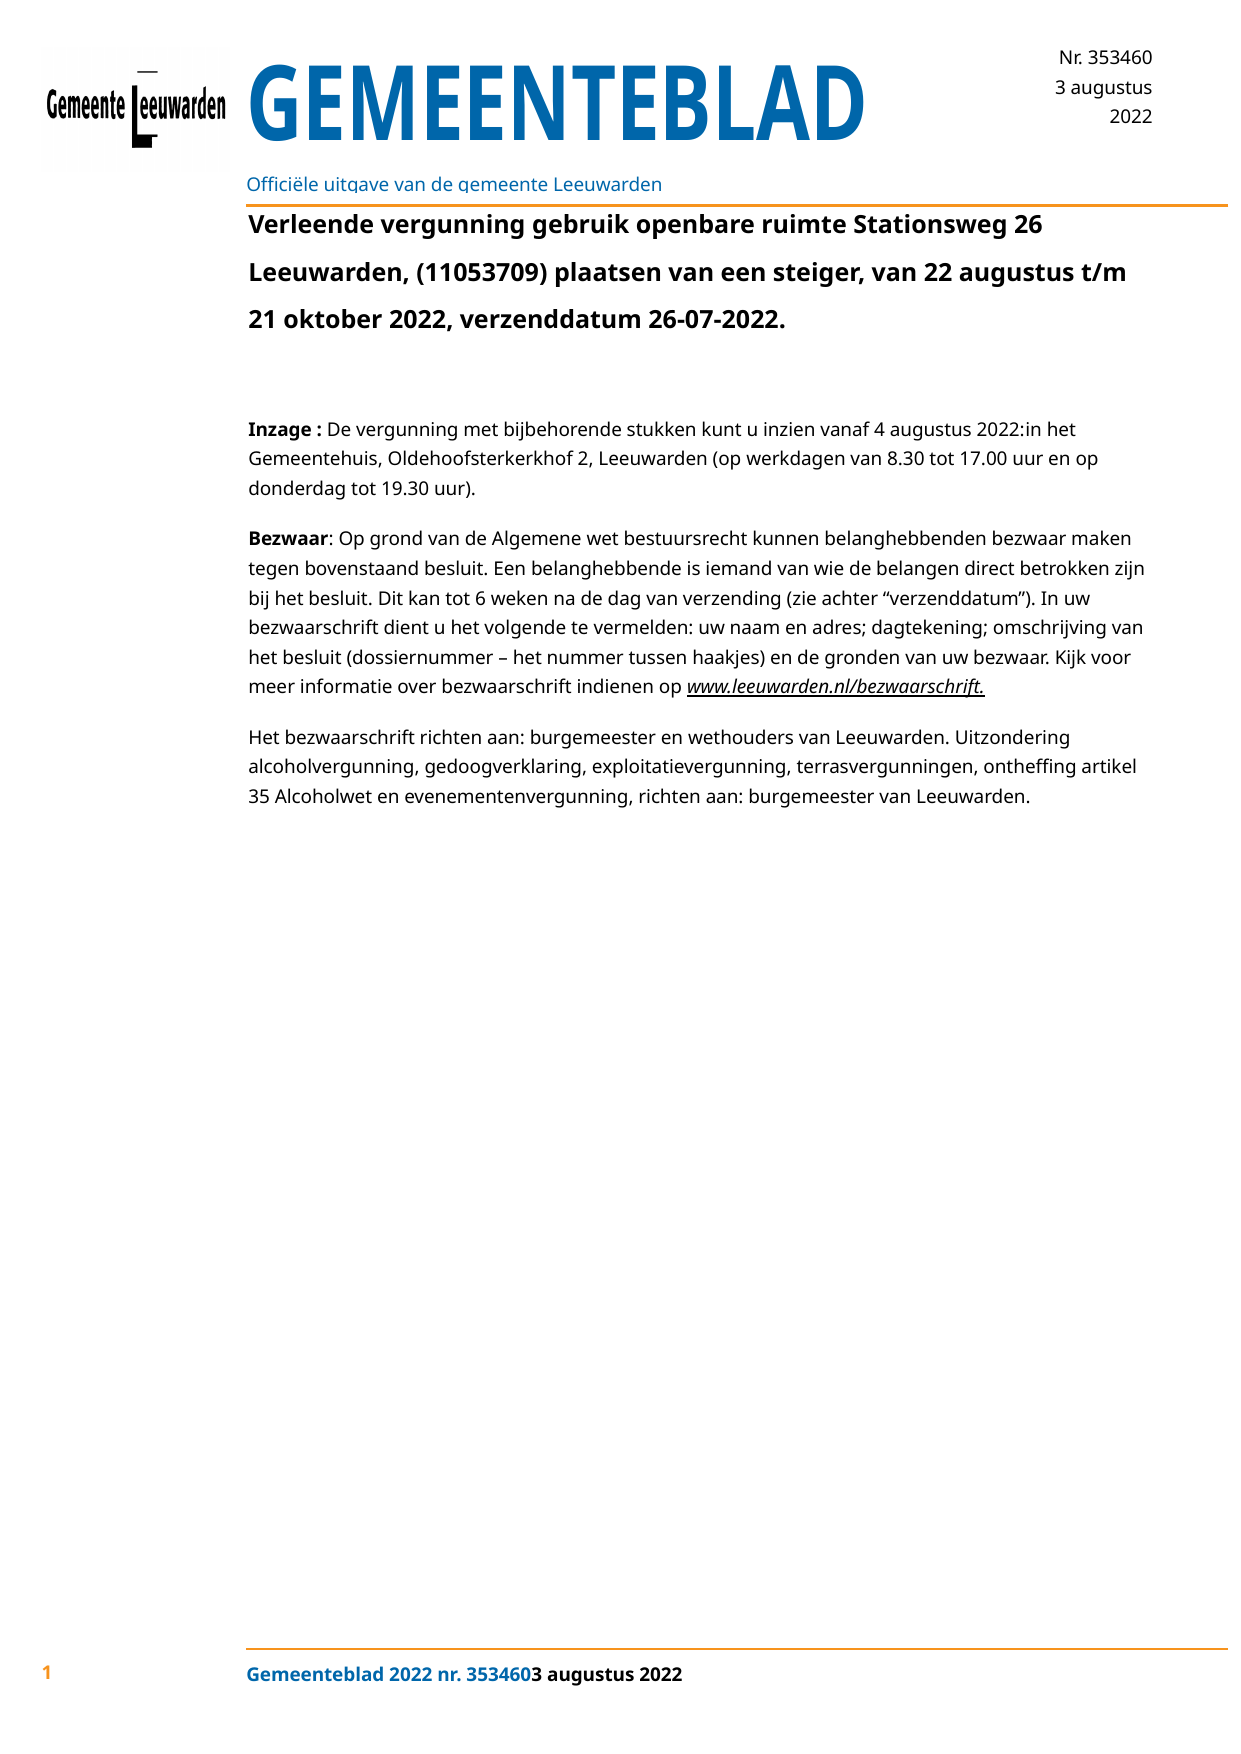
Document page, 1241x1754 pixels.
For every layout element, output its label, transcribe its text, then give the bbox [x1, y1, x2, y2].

text Inzage : De vergunning met bijbehorende stukken kunt u inzien vanaf 4 augustus 2022:in het Gemeentehuis, Oldehoofsterkerkhof 2, Leeuwarden (op werkdagen van 8.30 tot 17.00 uur en op donderdag tot 19.30 uur). [248, 416, 1152, 501]
text Bezwaar: Op grond van de Algemene wet bestuursrecht kunnen belanghebbenden bezwaar maken tegen bovenstaand besluit. Een belanghebbende is iemand van wie de belangen direct betrokken zijn bij het besluit. Dit kan tot 6 weken na de dag van verzending (zie achter “verzenddatum”). In uw bezwaarschrift dient u het volgende te vermelden: uw naam en adres; dagtekening; omschrijving van het besluit (dossiernummer – het nummer tussen haakjes) en de gronden van uw bezwaar. Kijk voor meer informatie over bezwaarschrift indienen op www.leeuwarden.nl/bezwaarschrift. [248, 526, 1152, 699]
text Verleende vergunning gebruik openbare ruimte Stationsweg 26 Leeuwarden, (11053709) plaatsen van een steiger, van 22 augustus t/m 21 oktober 2022, verzenddatum 26-07-2022. [248, 207, 1152, 336]
picture [41, 47, 231, 172]
text Het bezwaarschrift richten aan: burgemeester en wethouders van Leeuwarden. Uitzondering alcoholvergunning, gedoogverklaring, exploitatievergunning, terrasvergunningen, ontheffing artikel 35 Alcoholwet en evenementenvergunning, richten aan: burgemeester van Leeuwarden. [248, 724, 1152, 809]
